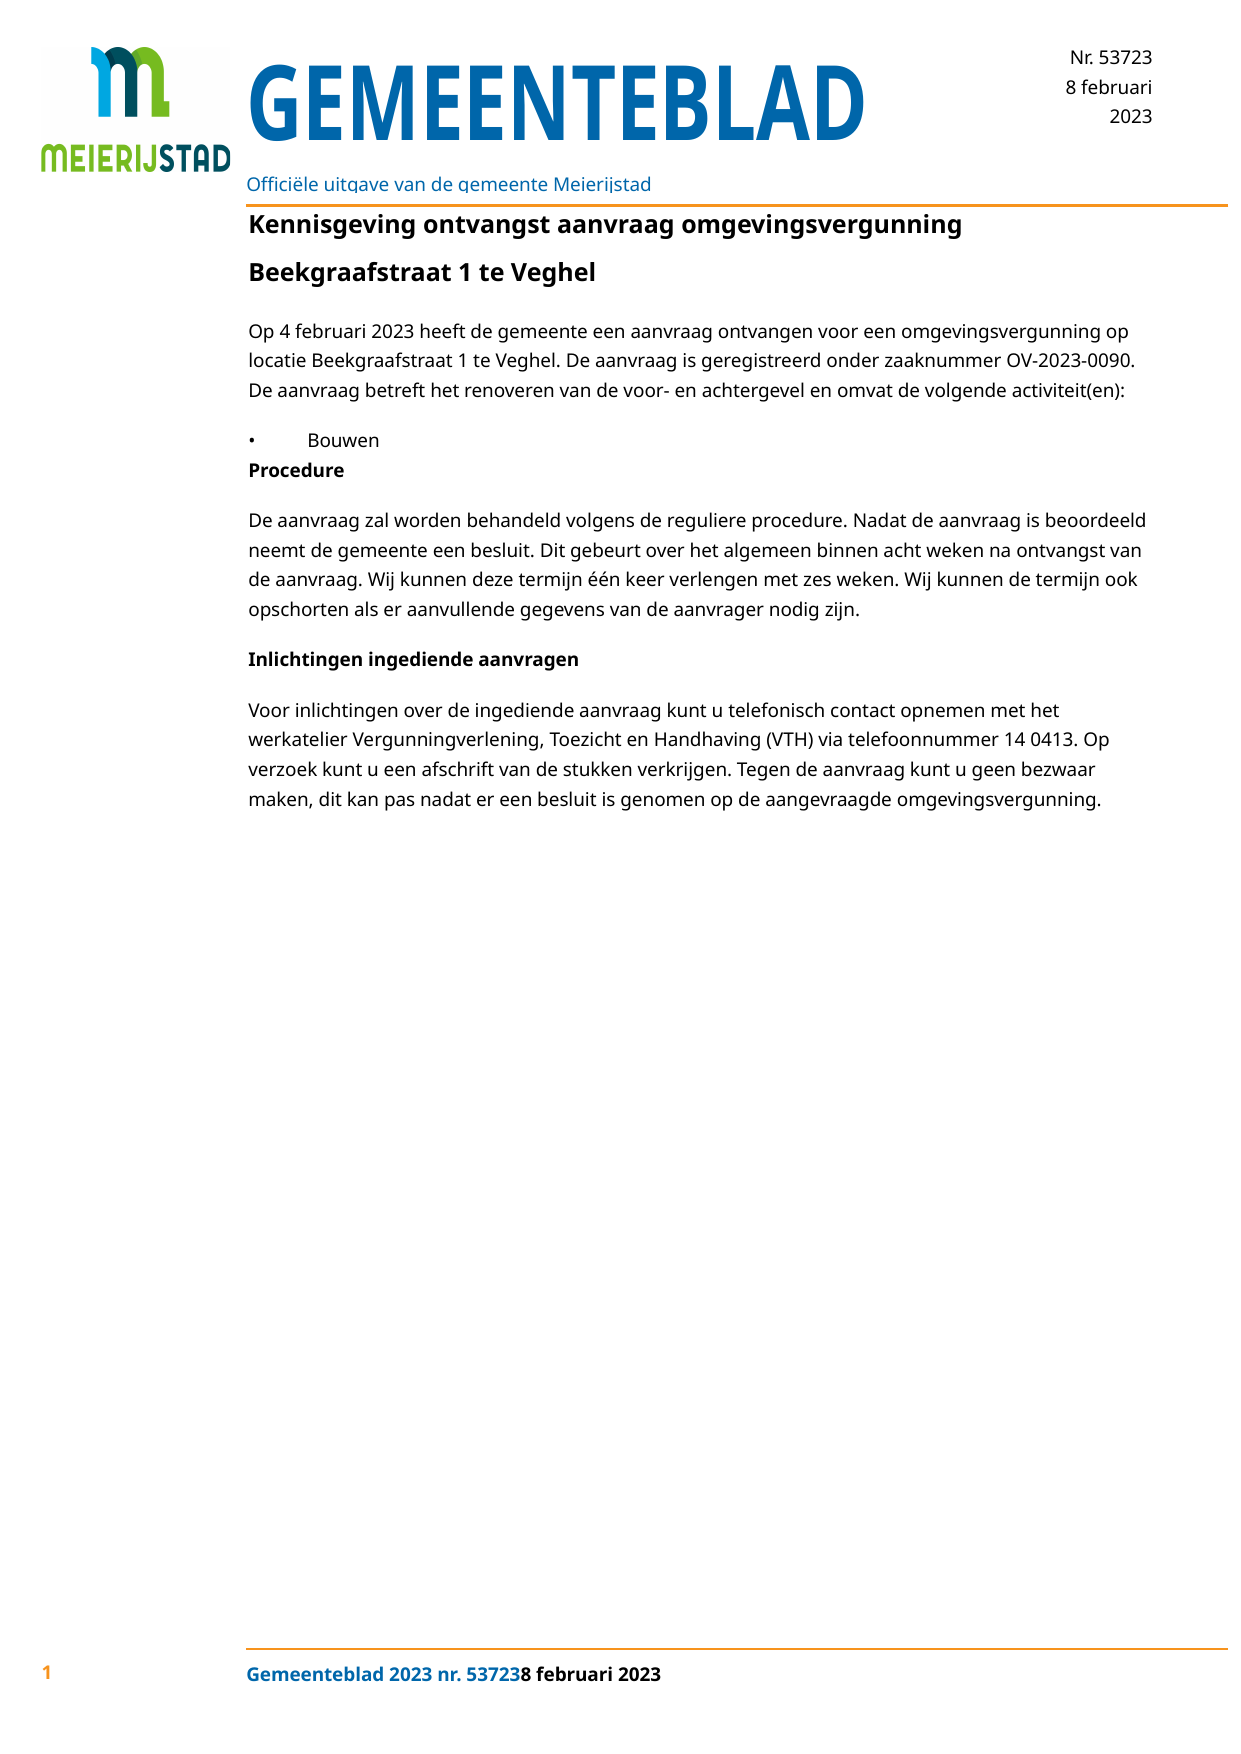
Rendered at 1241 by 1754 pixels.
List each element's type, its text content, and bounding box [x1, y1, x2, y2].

picture [41, 47, 231, 172]
list Bouwen [248, 427, 1152, 453]
text Inlichtingen ingediende aanvragen [248, 647, 1152, 672]
text Procedure [248, 457, 1152, 483]
text Kennisgeving ontvangst aanvraag omgevingsvergunning Beekgraafstraat 1 te Veghel [248, 207, 1152, 288]
text Op 4 februari 2023 heeft de gemeente een aanvraag ontvangen voor een omgevingsvergunning op locatie Beekgraafstraat 1 te Veghel. De aanvraag is geregistreerd onder zaaknummer OV-2023-0090. De aanvraag betreft het renoveren van de voor- en achtergevel en omvat de volgende activiteit(en): [248, 318, 1152, 403]
text De aanvraag zal worden behandeld volgens de reguliere procedure. Nadat de aanvraag is beoordeeld neemt de gemeente een besluit. Dit gebeurt over het algemeen binnen acht weken na ontvangst van de aanvraag. Wij kunnen deze termijn één keer verlengen met zes weken. Wij kunnen de termijn ook opschorten als er aanvullende gegevens van de aanvrager nodig zijn. [248, 507, 1152, 622]
text Voor inlichtingen over de ingediende aanvraag kunt u telefonisch contact opnemen met het werkatelier Vergunningverlening, Toezicht en Handhaving (VTH) via telefoonnummer 14 0413. Op verzoek kunt u een afschrift van de stukken verkrijgen. Tegen de aanvraag kunt u geen bezwaar maken, dit kan pas nadat er een besluit is genomen op de aangevraagde omgevingsvergunning. [248, 697, 1152, 812]
